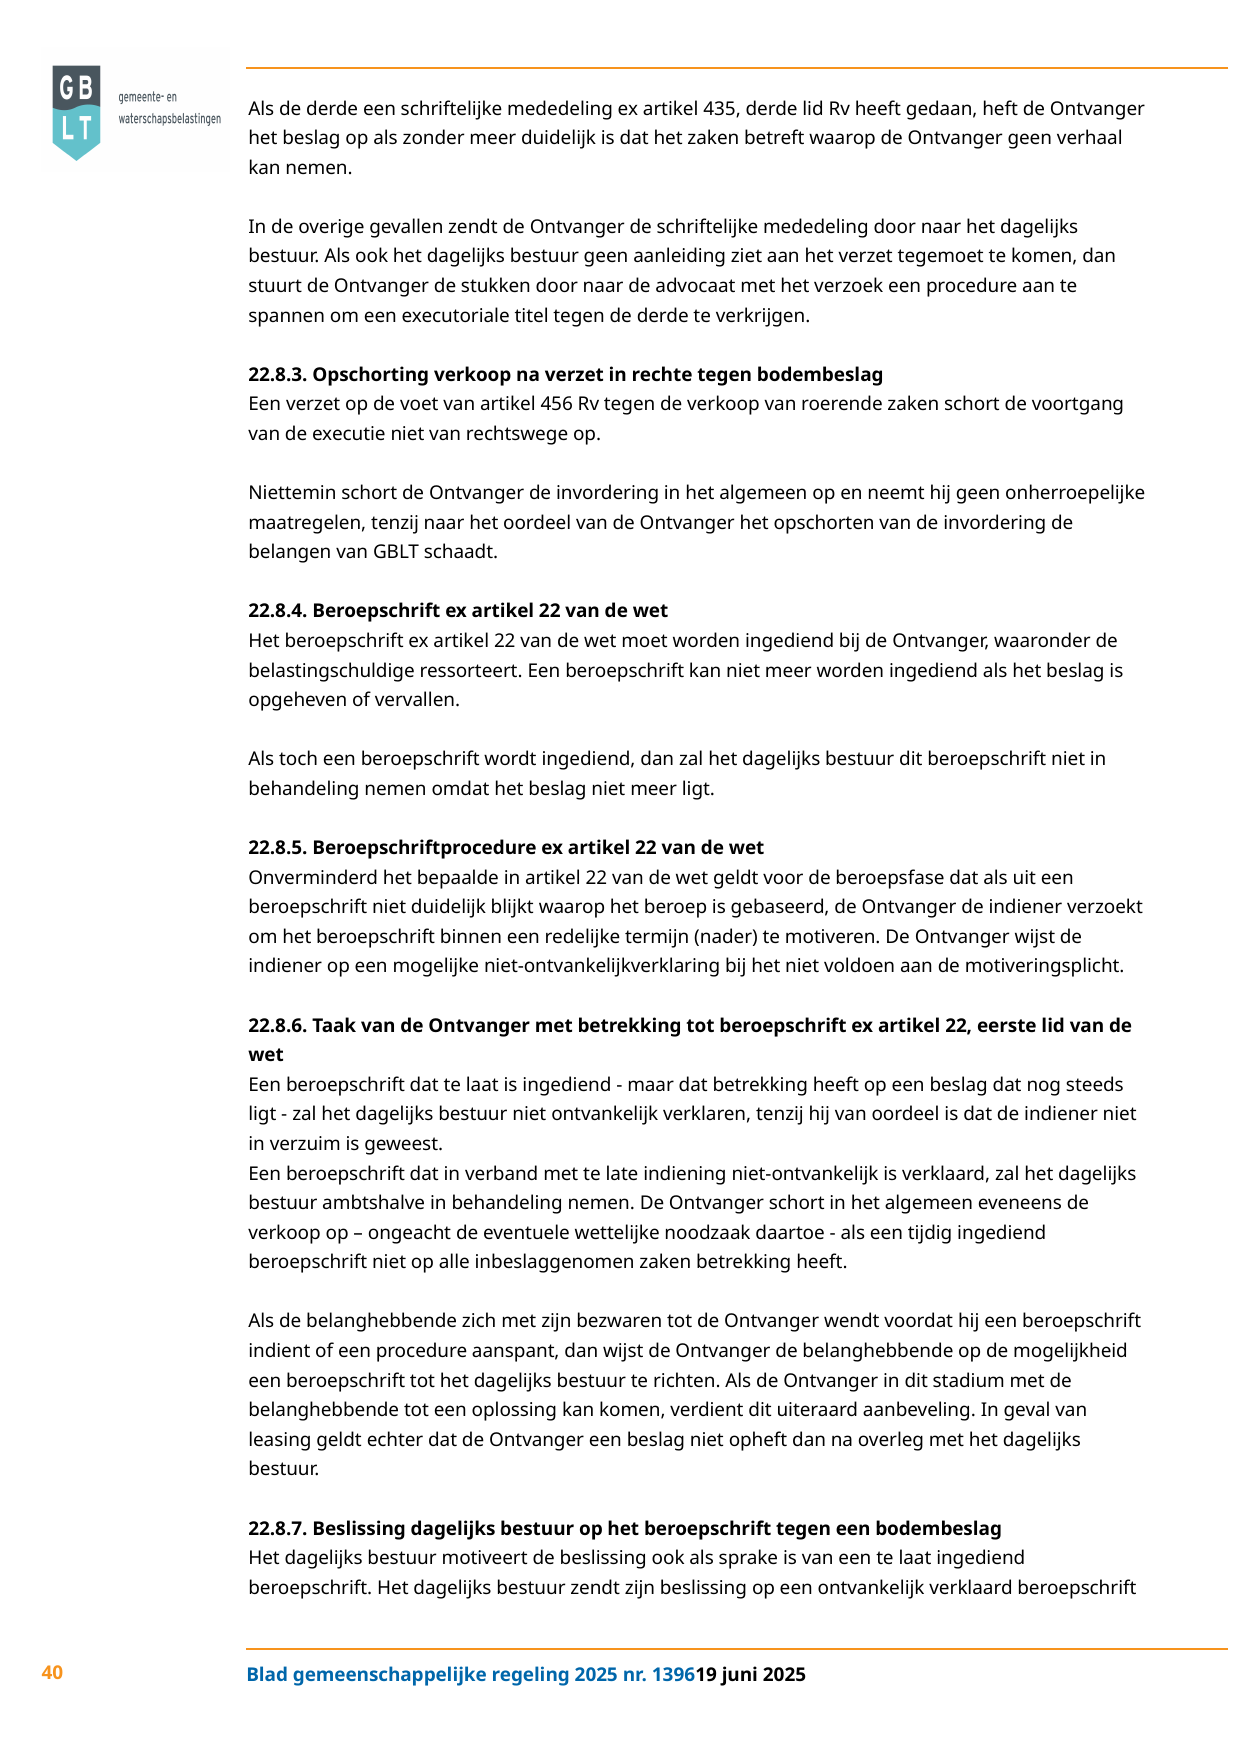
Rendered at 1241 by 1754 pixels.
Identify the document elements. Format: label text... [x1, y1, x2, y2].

text Een beroepschrift dat in verband met te late indiening niet-ontvankelijk is verklaard, zal het dagelijks bestuur ambtshalve in behandeling nemen. De Ontvanger schort in het algemeen eveneens de verkoop op – ongeacht de eventuele wettelijke noodzaak daartoe - als een tijdig ingediend beroepschrift niet op alle inbeslaggenomen zaken betrekking heeft. [248, 1160, 1152, 1274]
text Niettemin schort de Ontvanger de invordering in het algemeen op en neemt hij geen onherroepelijke maatregelen, tenzij naar het oordeel van de Ontvanger het opschorten van de invordering de belangen van GBLT schaadt. [248, 479, 1152, 564]
text 22.8.6. Taak van de Ontvanger met betrekking tot beroepschrift ex artikel 22, eerste lid van de wet [248, 1012, 1152, 1067]
text 22.8.4. Beroepschrift ex artikel 22 van de wet [248, 598, 1152, 623]
text Als de belanghebbende zich met zijn bezwaren tot de Ontvanger wendt voordat hij een beroepschrift indient of een procedure aanspant, dan wijst de Ontvanger de belanghebbende op de mogelijkheid een beroepschrift tot het dagelijks bestuur te richten. Als de Ontvanger in dit stadium met de belanghebbende tot een oplossing kan komen, verdient dit uiteraard aanbeveling. In geval van leasing geldt echter dat de Ontvanger een beslag niet opheft dan na overleg met het dagelijks bestuur. [248, 1308, 1152, 1481]
text 22.8.3. Opschorting verkoop na verzet in rechte tegen bodembeslag [248, 361, 1152, 387]
text Een beroepschrift dat te laat is ingediend - maar dat betrekking heeft op een beslag dat nog steeds ligt - zal het dagelijks bestuur niet ontvankelijk verklaren, tenzij hij van oordeel is dat de indiener niet in verzuim is geweest. [248, 1071, 1152, 1156]
text Een verzet op de voet van artikel 456 Rv tegen de verkoop van roerende zaken schort de voortgang van de executie niet van rechtswege op. [248, 391, 1152, 446]
text In de overige gevallen zendt de Ontvanger de schriftelijke mededeling door naar het dagelijks bestuur. Als ook het dagelijks bestuur geen aanleiding ziet aan het verzet tegemoet te komen, dan stuurt de Ontvanger de stukken door naar de advocaat met het verzoek een procedure aan te spannen om een executoriale titel tegen de derde te verkrijgen. [248, 213, 1152, 328]
text 22.8.7. Beslissing dagelijks bestuur op het beroepschrift tegen een bodembeslag [248, 1515, 1152, 1541]
text Het beroepschrift ex artikel 22 van de wet moet worden ingediend bij de Ontvanger, waaronder de belastingschuldige ressorteert. Een beroepschrift kan niet meer worden ingediend als het beslag is opgeheven of vervallen. [248, 627, 1152, 712]
text Onverminderd het bepaalde in artikel 22 van de wet geldt voor de beroepsfase dat als uit een beroepschrift niet duidelijk blijkt waarop het beroep is gebaseerd, de Ontvanger de indiener verzoekt om het beroepschrift binnen een redelijke termijn (nader) te motiveren. De Ontvanger wijst de indiener op een mogelijke niet-ontvankelijkverklaring bij het niet voldoen aan de motiveringsplicht. [248, 864, 1152, 978]
text Als de derde een schriftelijke mededeling ex artikel 435, derde lid Rv heeft gedaan, heft de Ontvanger het beslag op als zonder meer duidelijk is dat het zaken betreft waarop de Ontvanger geen verhaal kan nemen. [248, 95, 1152, 180]
text Als toch een beroepschrift wordt ingediend, dan zal het dagelijks bestuur dit beroepschrift niet in behandeling nemen omdat het beslag niet meer ligt. [248, 746, 1152, 801]
text Het dagelijks bestuur motiveert de beslissing ook als sprake is van een te laat ingediend beroepschrift. Het dagelijks bestuur zendt zijn beslissing op een ontvankelijk verklaard beroepschrift [248, 1544, 1152, 1600]
text 22.8.5. Beroepschriftprocedure ex artikel 22 van de wet [248, 834, 1152, 860]
picture [41, 47, 231, 172]
